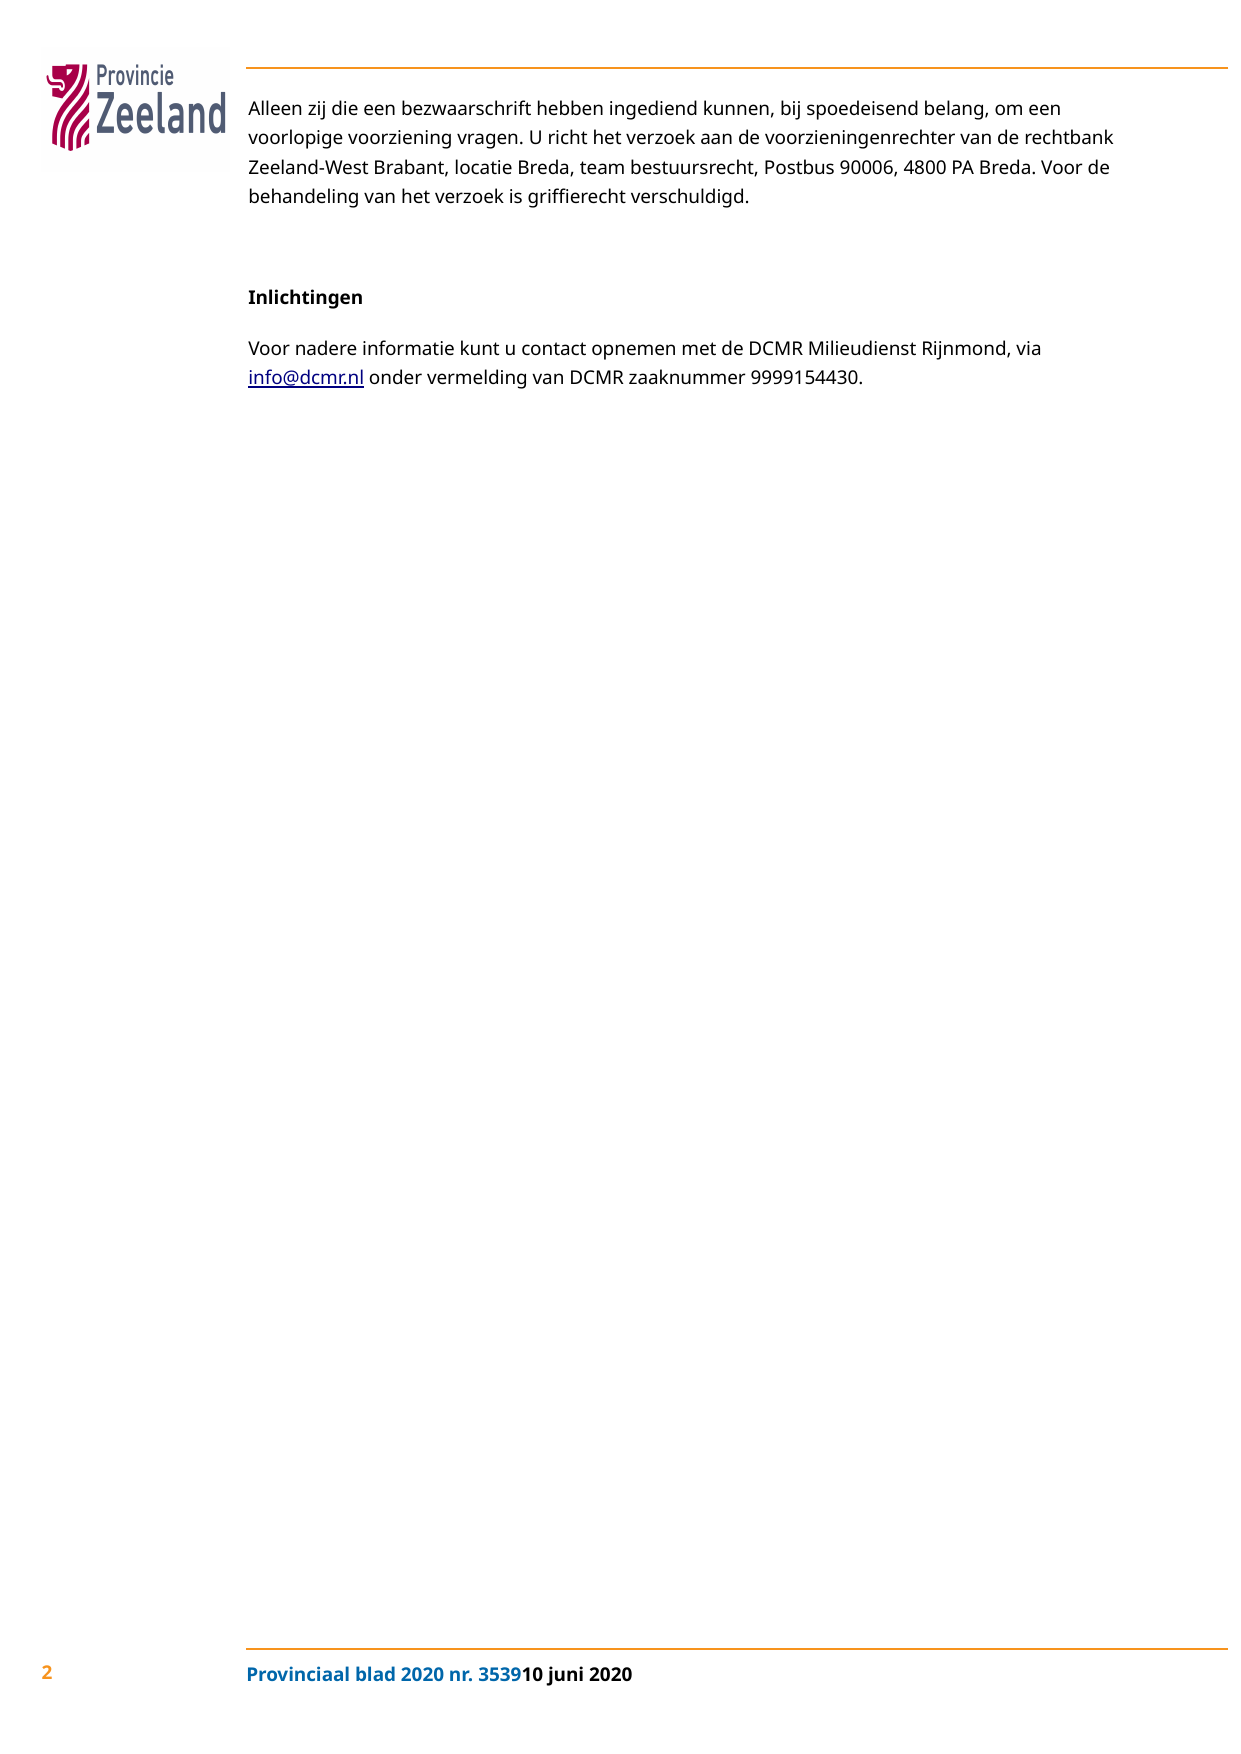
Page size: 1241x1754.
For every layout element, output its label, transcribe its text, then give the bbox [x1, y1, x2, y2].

picture [41, 47, 231, 172]
text Alleen zij die een bezwaarschrift hebben ingediend kunnen, bij spoedeisend belang, om een voorlopige voorziening vragen. U richt het verzoek aan de voorzieningenrechter van de rechtbank Zeeland-West Brabant, locatie Breda, team bestuursrecht, Postbus 90006, 4800 PA Breda. Voor de behandeling van het verzoek is griffierecht verschuldigd. [248, 95, 1152, 209]
text Inlichtingen [248, 284, 1152, 310]
text Voor nadere informatie kunt u contact opnemen met de DCMR Milieudienst Rijnmond, via info@dcmr.nl onder vermelding van DCMR zaaknummer 9999154430. [248, 335, 1152, 390]
